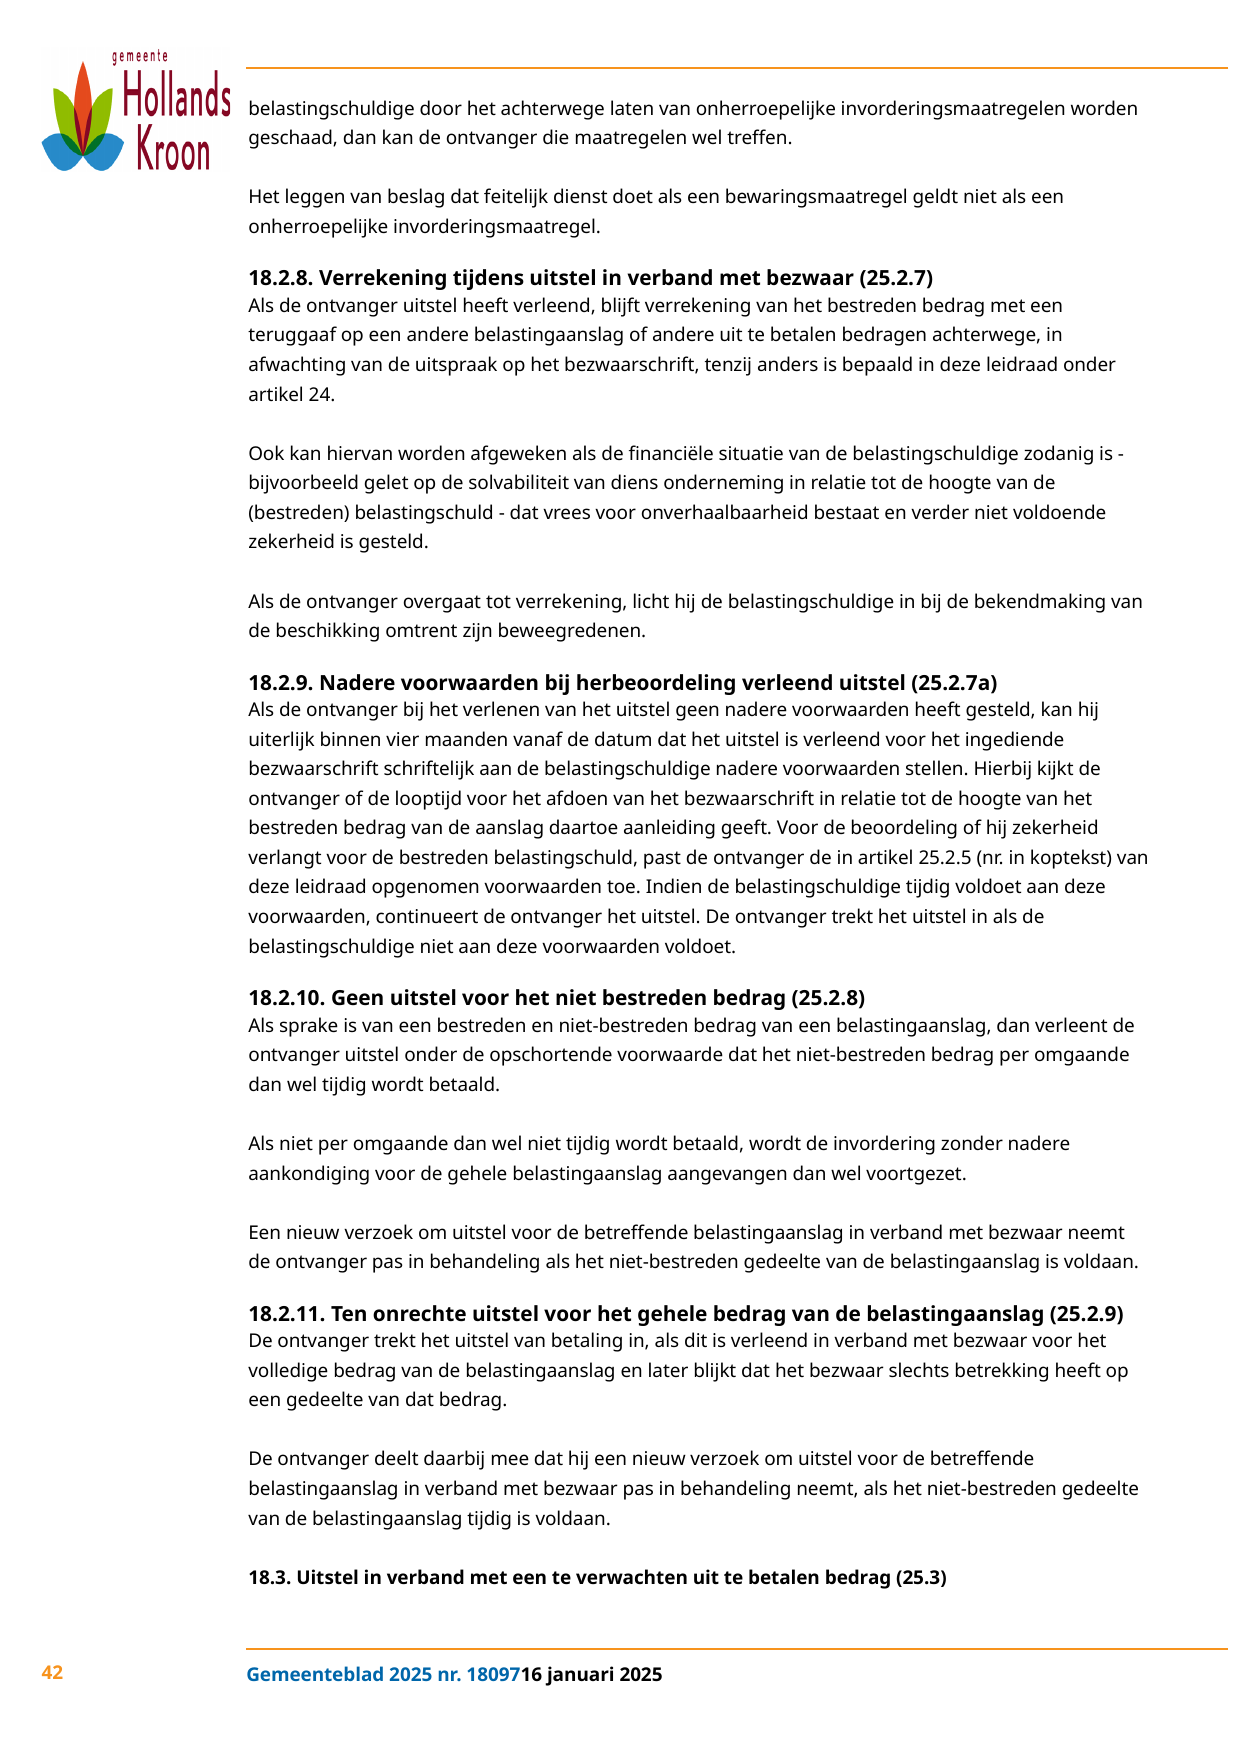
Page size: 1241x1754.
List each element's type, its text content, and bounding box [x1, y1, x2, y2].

text De ontvanger trekt het uitstel van betaling in, als dit is verleend in verband met bezwaar voor het volledige bedrag van de belastingaanslag en later blijkt dat het bezwaar slechts betrekking heeft op een gedeelte van dat bedrag. [248, 1327, 1152, 1412]
text 18.2.10. Geen uitstel voor het niet bestreden bedrag (25.2.8) [248, 983, 1152, 1012]
text 18.3. Uitstel in verband met een te verwachten uit te betalen bedrag (25.3) [248, 1564, 1152, 1590]
text Als sprake is van een bestreden en niet-bestreden bedrag van een belastingaanslag, dan verleent de ontvanger uitstel onder de opschortende voorwaarde dat het niet-bestreden bedrag per omgaande dan wel tijdig wordt betaald. [248, 1012, 1152, 1097]
text belastingschuldige door het achterwege laten van onherroepelijke invorderingsmaatregelen worden geschaad, dan kan de ontvanger die maatregelen wel treffen. [248, 95, 1152, 150]
text Het leggen van beslag dat feitelijk dienst doet als een bewaringsmaatregel geldt niet als een onherroepelijke invorderingsmaatregel. [248, 183, 1152, 239]
text Als de ontvanger bij het verlenen van het uitstel geen nadere voorwaarden heeft gesteld, kan hij uiterlijk binnen vier maanden vanaf de datum dat het uitstel is verleend voor het ingediende bezwaarschrift schriftelijk aan de belastingschuldige nadere voorwaarden stellen. Hierbij kijkt de ontvanger of de looptijd voor het afdoen van het bezwaarschrift in relatie tot de hoogte van het bestreden bedrag van de aanslag daartoe aanleiding geeft. Voor de beoordeling of hij zekerheid verlangt voor de bestreden belastingschuld, past de ontvanger de in artikel 25.2.5 (nr. in koptekst) van deze leidraad opgenomen voorwaarden toe. Indien de belastingschuldige tijdig voldoet aan deze voorwaarden, continueert de ontvanger het uitstel. De ontvanger trekt het uitstel in als de belastingschuldige niet aan deze voorwaarden voldoet. [248, 696, 1152, 959]
text Als de ontvanger overgaat tot verrekening, licht hij de belastingschuldige in bij de bekendmaking van de beschikking omtrent zijn beweegredenen. [248, 588, 1152, 643]
text 18.2.9. Nadere voorwaarden bij herbeoordeling verleend uitstel (25.2.7a) [248, 668, 1152, 696]
text Als de ontvanger uitstel heeft verleend, blijft verrekening van het bestreden bedrag met een teruggaaf op een andere belastingaanslag of andere uit te betalen bedragen achterwege, in afwachting van de uitspraak op het bezwaarschrift, tenzij anders is bepaald in deze leidraad onder artikel 24. [248, 292, 1152, 406]
text 18.2.8. Verrekening tijdens uitstel in verband met bezwaar (25.2.7) [248, 263, 1152, 292]
picture [41, 47, 231, 172]
text Ook kan hiervan worden afgeweken als de financiële situatie van de belastingschuldige zodanig is - bijvoorbeeld gelet op de solvabiliteit van diens onderneming in relatie tot de hoogte van de (bestreden) belastingschuld - dat vrees voor onverhaalbaarheid bestaat en verder niet voldoende zekerheid is gesteld. [248, 440, 1152, 554]
text Als niet per omgaande dan wel niet tijdig wordt betaald, wordt de invordering zonder nadere aankondiging voor de gehele belastingaanslag aangevangen dan wel voortgezet. [248, 1130, 1152, 1185]
text Een nieuw verzoek om uitstel voor de betreffende belastingaanslag in verband met bezwaar neemt de ontvanger pas in behandeling als het niet-bestreden gedeelte van de belastingaanslag is voldaan. [248, 1219, 1152, 1274]
text De ontvanger deelt daarbij mee dat hij een nieuw verzoek om uitstel voor de betreffende belastingaanslag in verband met bezwaar pas in behandeling neemt, als het niet-bestreden gedeelte van de belastingaanslag tijdig is voldaan. [248, 1446, 1152, 1531]
text 18.2.11. Ten onrechte uitstel voor het gehele bedrag van de belastingaanslag (25.2.9) [248, 1299, 1152, 1327]
